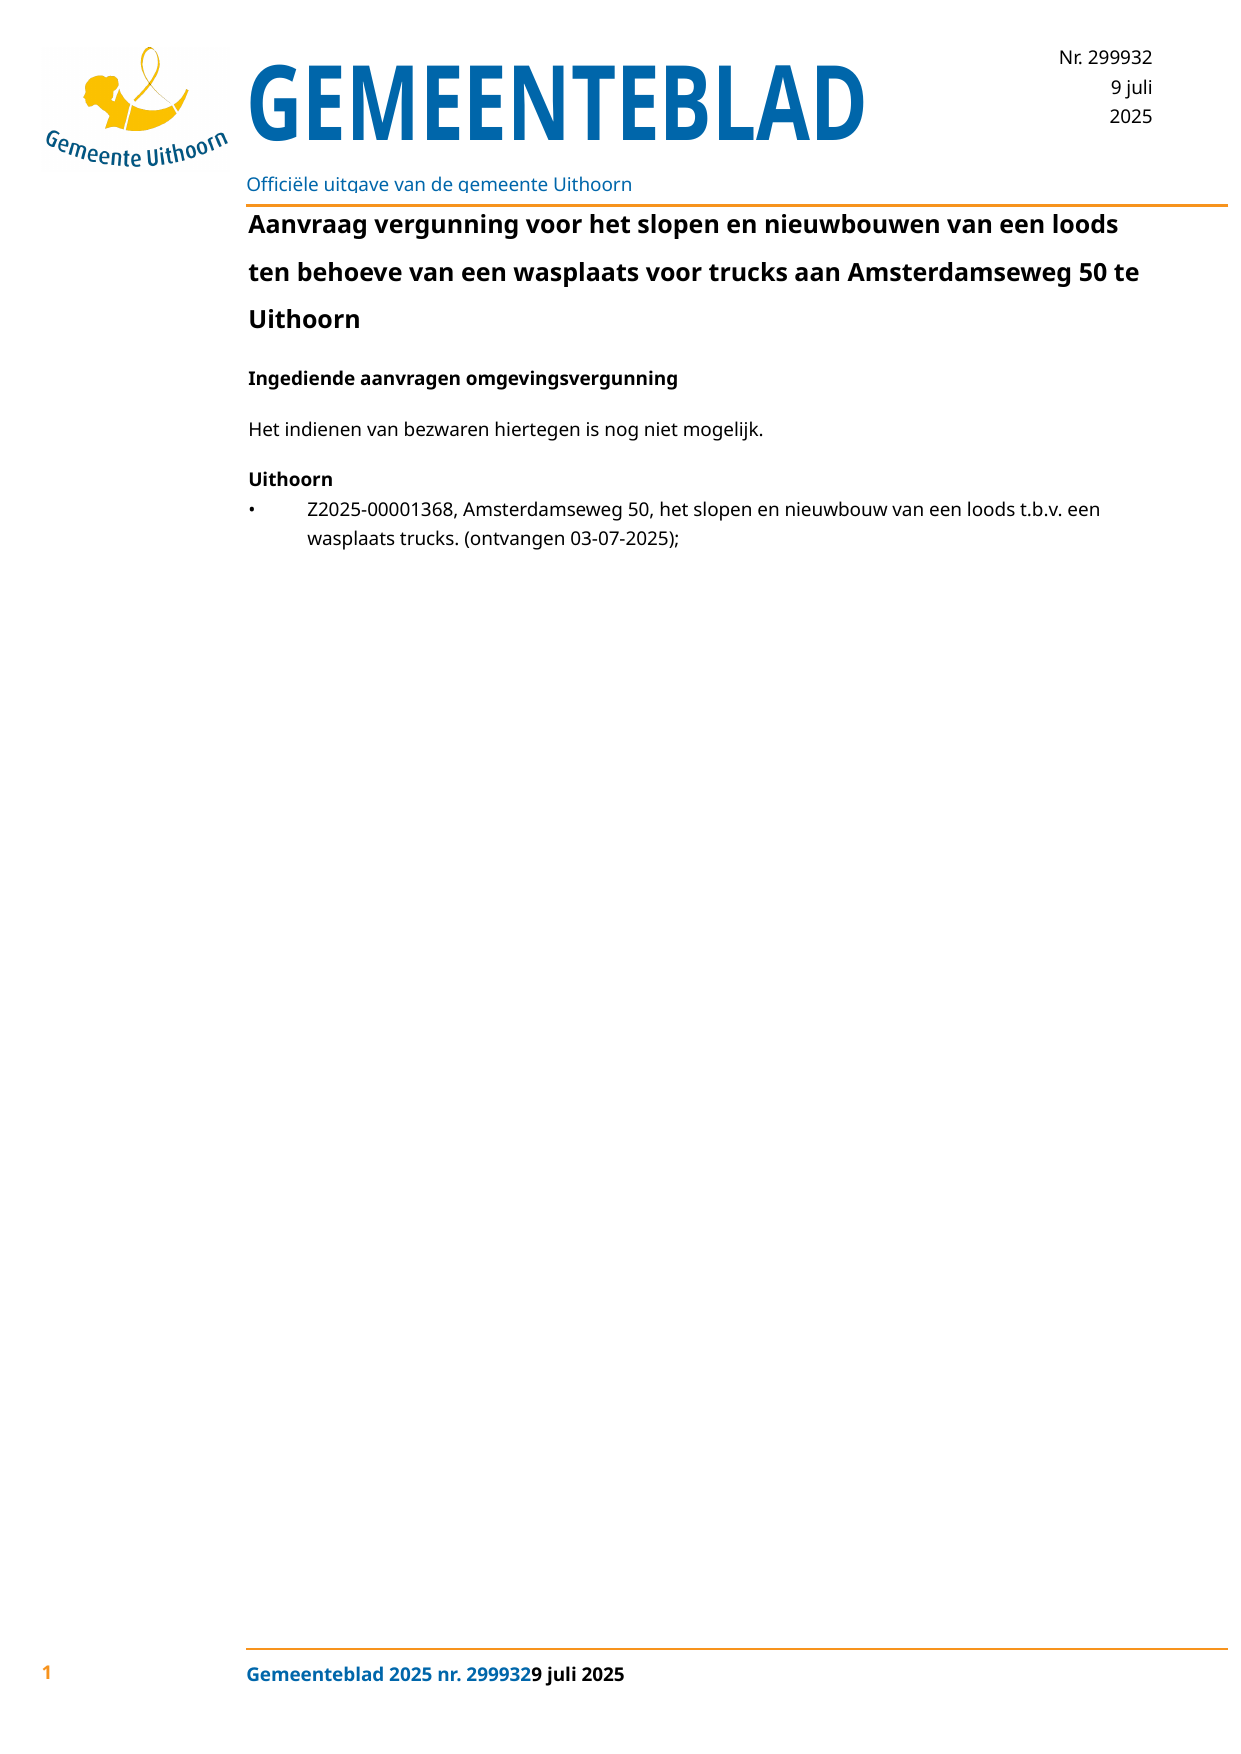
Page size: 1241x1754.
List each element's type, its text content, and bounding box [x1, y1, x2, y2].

picture [41, 47, 231, 172]
text Ingediende aanvragen omgevingsvergunning [248, 366, 1152, 391]
list Z2025-00001368, Amsterdamseweg 50, het slopen en nieuwbouw van een loods t.b.v. een wasplaats trucks. (ontvangen 03-07-2025); [248, 496, 1152, 551]
text Uithoorn [248, 466, 1152, 492]
text Het indienen van bezwaren hiertegen is nog niet mogelijk. [248, 416, 1152, 442]
text Aanvraag vergunning voor het slopen en nieuwbouwen van een loods ten behoeve van een wasplaats voor trucks aan Amsterdamseweg 50 te Uithoorn [248, 207, 1152, 336]
